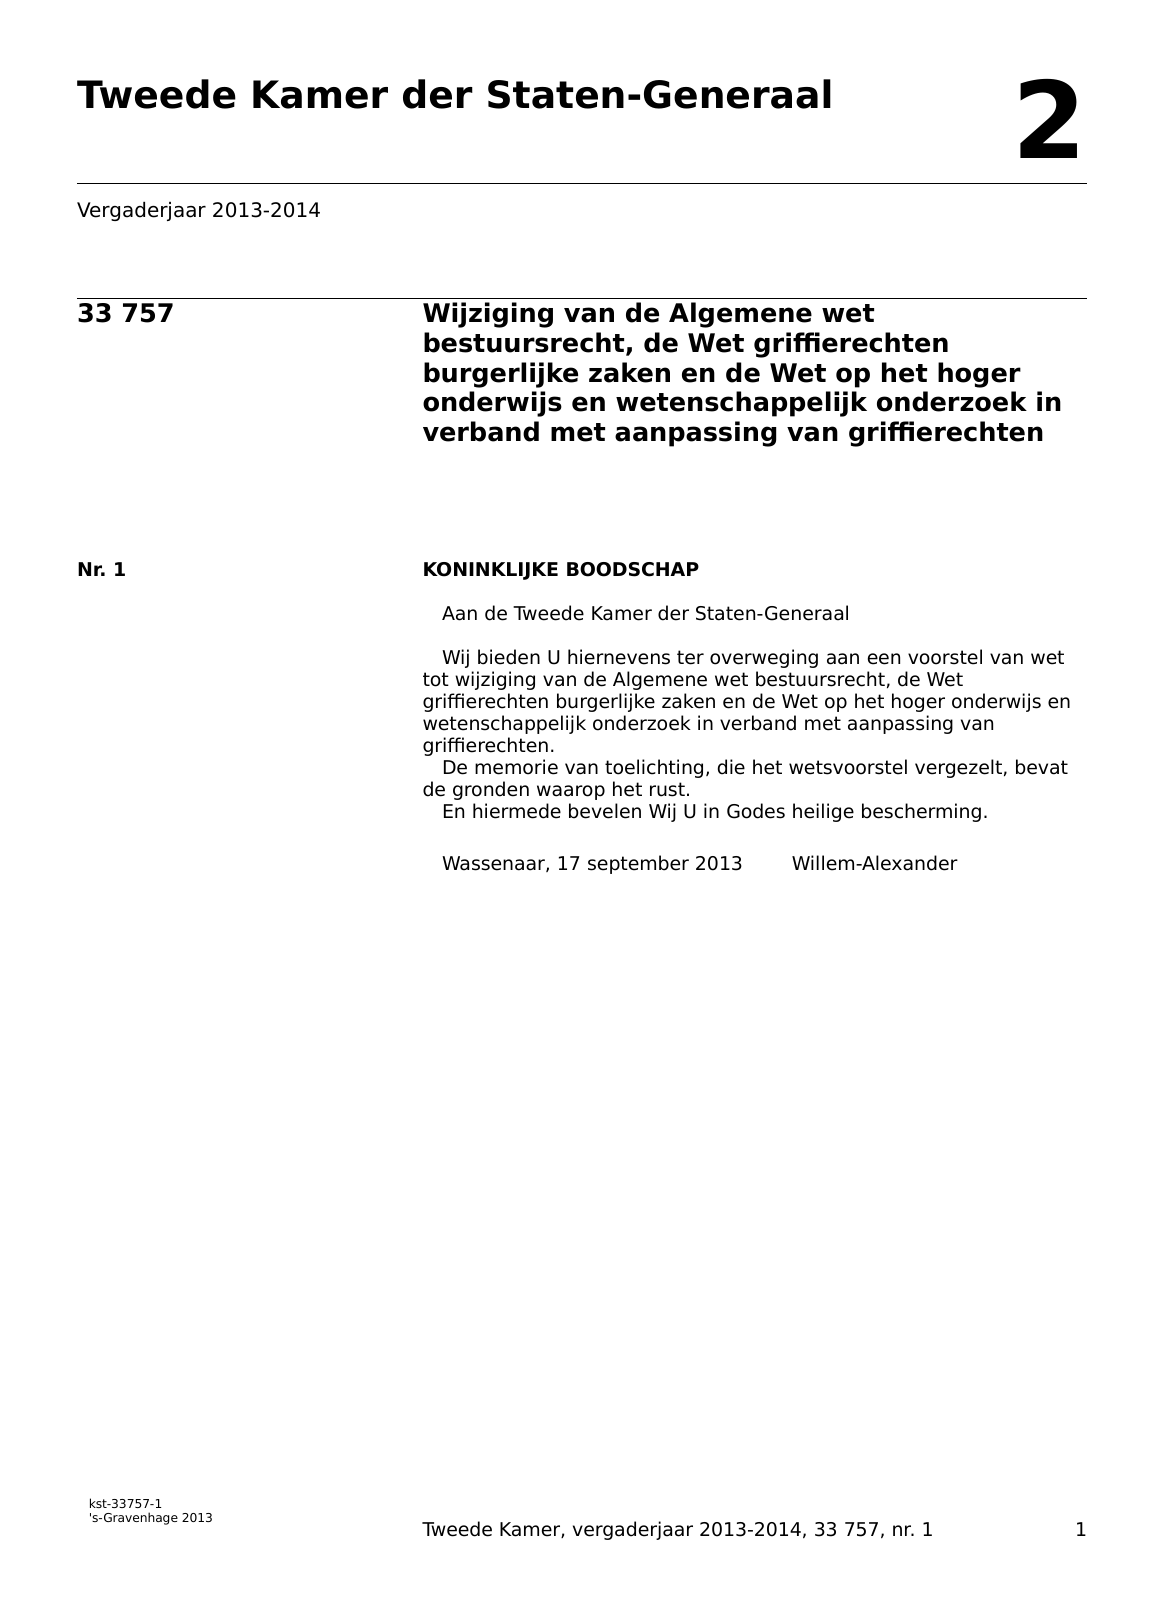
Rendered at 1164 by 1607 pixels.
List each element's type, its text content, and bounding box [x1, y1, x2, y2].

text kst-33757-1 [88, 1497, 323, 1511]
text De memorie van toelichting, die het wetsvoorstel vergezelt, bevat de gronden waarop het rust. [422, 757, 1087, 801]
subtitle Nr. 1 KONINKLIJKE BOODSCHAP [77, 558, 1087, 580]
table_header 2 [886, 59, 1087, 183]
table_header Tweede Kamer der Staten-Generaal [77, 59, 886, 183]
table_cell Vergaderjaar 2013-2014 [77, 184, 1087, 298]
text Wij bieden U hiernevens ter overweging aan een voorstel van wet tot wijziging van de Algemene wet bestuursrecht, de Wet griffierechten burgerlijke zaken en de Wet op het hoger onderwijs en wetenschappelijk onderzoek in verband met aanpassing van griffierechten. [422, 647, 1087, 757]
text 's-Gravenhage 2013 [88, 1511, 323, 1525]
text Aan de Tweede Kamer der Staten-Generaal [422, 603, 1087, 624]
text Wassenaar, 17 september 2013 Willem-Alexander [422, 853, 1087, 874]
subtitle 33 757 Wijziging van de Algemene wet bestuursrecht, de Wet griffierechten burgerlijke zaken en de Wet op het hoger onderwijs en wetenschappelijk onderzoek in verband met aanpassing van griffierechten [77, 299, 1087, 447]
text En hiermede bevelen Wij U in Godes heilige bescherming. [422, 801, 1087, 823]
